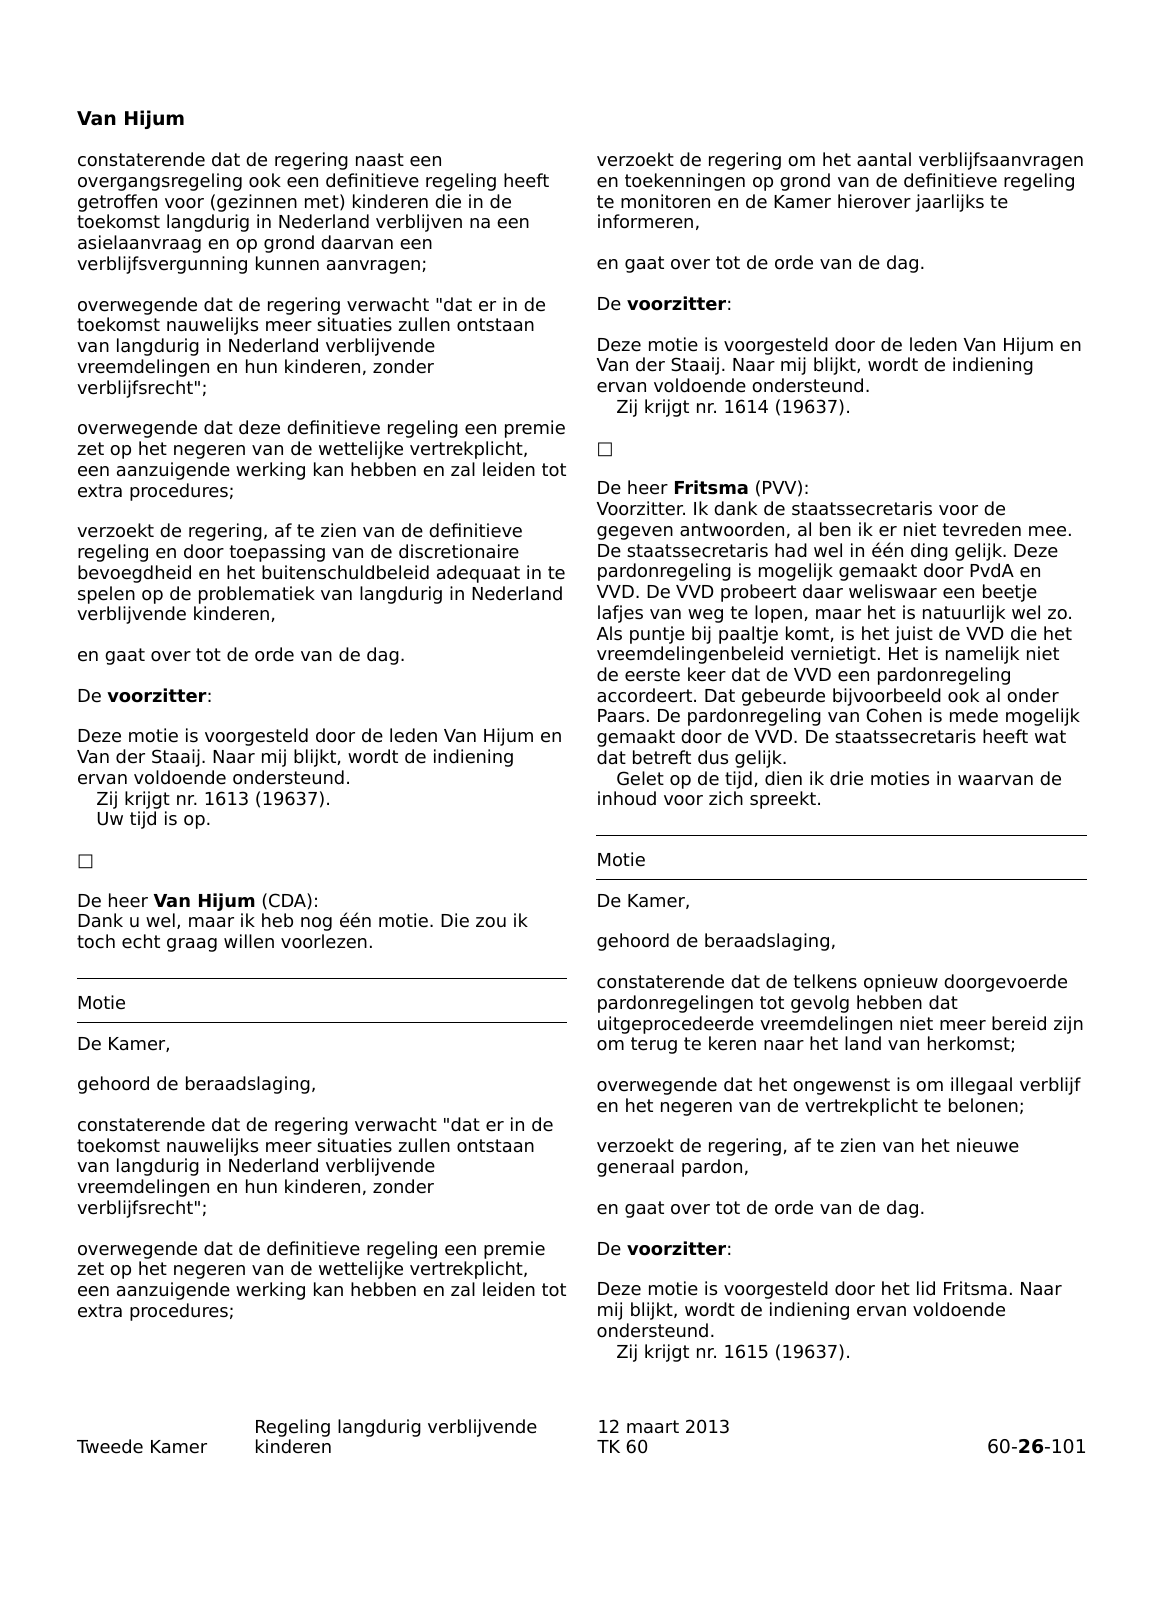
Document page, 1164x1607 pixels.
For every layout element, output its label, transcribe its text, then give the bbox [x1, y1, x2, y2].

text Deze motie is voorgesteld door de leden Van Hijum en Van der Staaij. Naar mij blijkt, wordt de indiening ervan voldoende ondersteund. [77, 726, 567, 788]
text verzoekt de regering, af te zien van de definitieve regeling en door toepassing van de discretionaire bevoegdheid en het buitenschuldbeleid adequaat in te spelen op de problematiek van langdurig in Nederland verblijvende kinderen, [77, 521, 567, 625]
text □ [77, 850, 567, 871]
text constaterende dat de regering naast een overgangsregeling ook een definitieve regeling heeft getroffen voor (gezinnen met) kinderen die in de toekomst langdurig in Nederland verblijven na een asielaanvraag en op grond daarvan een verblijfsvergunning kunnen aanvragen; [77, 150, 567, 274]
text Dank u wel, maar ik heb nog één motie. Die zou ik toch echt graag willen voorlezen. [77, 911, 567, 953]
text en gaat over tot de orde van de dag. [596, 253, 1087, 274]
text overwegende dat de definitieve regeling een premie zet op het negeren van de wettelijke vertrekplicht, een aanzuigende werking kan hebben en zal leiden tot extra procedures; [77, 1238, 567, 1321]
text Zij krijgt nr. 1615 (19637). [596, 1341, 1087, 1362]
text verzoekt de regering, af te zien van het nieuwe generaal pardon, [596, 1136, 1087, 1178]
text De voorzitter: [596, 294, 1087, 314]
text overwegende dat de regering verwacht "dat er in de toekomst nauwelijks meer situaties zullen ontstaan van langdurig in Nederland verblijvende vreemdelingen en hun kinderen, zonder verblijfsrecht"; [77, 294, 567, 398]
text en gaat over tot de orde van de dag. [596, 1198, 1087, 1218]
text De heer Van Hijum (CDA): [77, 891, 567, 911]
text Deze motie is voorgesteld door de leden Van Hijum en Van der Staaij. Naar mij blijkt, wordt de indiening ervan voldoende ondersteund. [596, 334, 1087, 397]
text De voorzitter: [596, 1238, 1087, 1259]
text De Kamer, [77, 1033, 567, 1054]
text Gelet op de tijd, dien ik drie moties in waarvan de inhoud voor zich spreekt. [596, 768, 1087, 810]
text overwegende dat het ongewenst is om illegaal verblijf en het negeren van de vertrekplicht te belonen; [596, 1075, 1087, 1116]
text □ [596, 437, 1087, 458]
text gehoord de beraadslaging, [77, 1074, 567, 1095]
text en gaat over tot de orde van de dag. [77, 645, 567, 666]
text gehoord de beraadslaging, [596, 931, 1087, 952]
text Motie [77, 993, 567, 1013]
text Motie [596, 850, 1087, 871]
text overwegende dat deze definitieve regeling een premie zet op het negeren van de wettelijke vertrekplicht, een aanzuigende werking kan hebben en zal leiden tot extra procedures; [77, 418, 567, 501]
text Voorzitter. Ik dank de staatssecretaris voor de gegeven antwoorden, al ben ik er niet tevreden mee. De staatssecretaris had wel in één ding gelijk. Deze pardonregeling is mogelijk gemaakt door PvdA en VVD. De VVD probeert daar weliswaar een beetje lafjes van weg te lopen, maar het is natuurlijk wel zo. Als puntje bij paaltje komt, is het juist de VVD die het vreemdelingenbeleid vernietigt. Het is namelijk niet de eerste keer dat de VVD een pardonregeling accordeert. Dat gebeurde bijvoorbeeld ook al onder Paars. De pardonregeling van Cohen is mede mogelijk gemaakt door de VVD. De staatssecretaris heeft wat dat betreft dus gelijk. [596, 499, 1087, 768]
text Deze motie is voorgesteld door het lid Fritsma. Naar mij blijkt, wordt de indiening ervan voldoende ondersteund. [596, 1279, 1087, 1341]
text verzoekt de regering om het aantal verblijfsaanvragen en toekenningen op grond van de definitieve regeling te monitoren en de Kamer hierover jaarlijks te informeren, [596, 150, 1087, 233]
text De voorzitter: [77, 686, 567, 706]
text Zij krijgt nr. 1614 (19637). [596, 397, 1087, 417]
text constaterende dat de regering verwacht "dat er in de toekomst nauwelijks meer situaties zullen ontstaan van langdurig in Nederland verblijvende vreemdelingen en hun kinderen, zonder verblijfsrecht"; [77, 1115, 567, 1218]
text De heer Fritsma (PVV): [596, 478, 1087, 499]
text constaterende dat de telkens opnieuw doorgevoerde pardonregelingen tot gevolg hebben dat uitgeprocedeerde vreemdelingen niet meer bereid zijn om terug te keren naar het land van herkomst; [596, 972, 1087, 1055]
text Zij krijgt nr. 1613 (19637). [77, 788, 567, 809]
text Uw tijd is op. [77, 809, 567, 830]
text De Kamer, [596, 891, 1087, 911]
